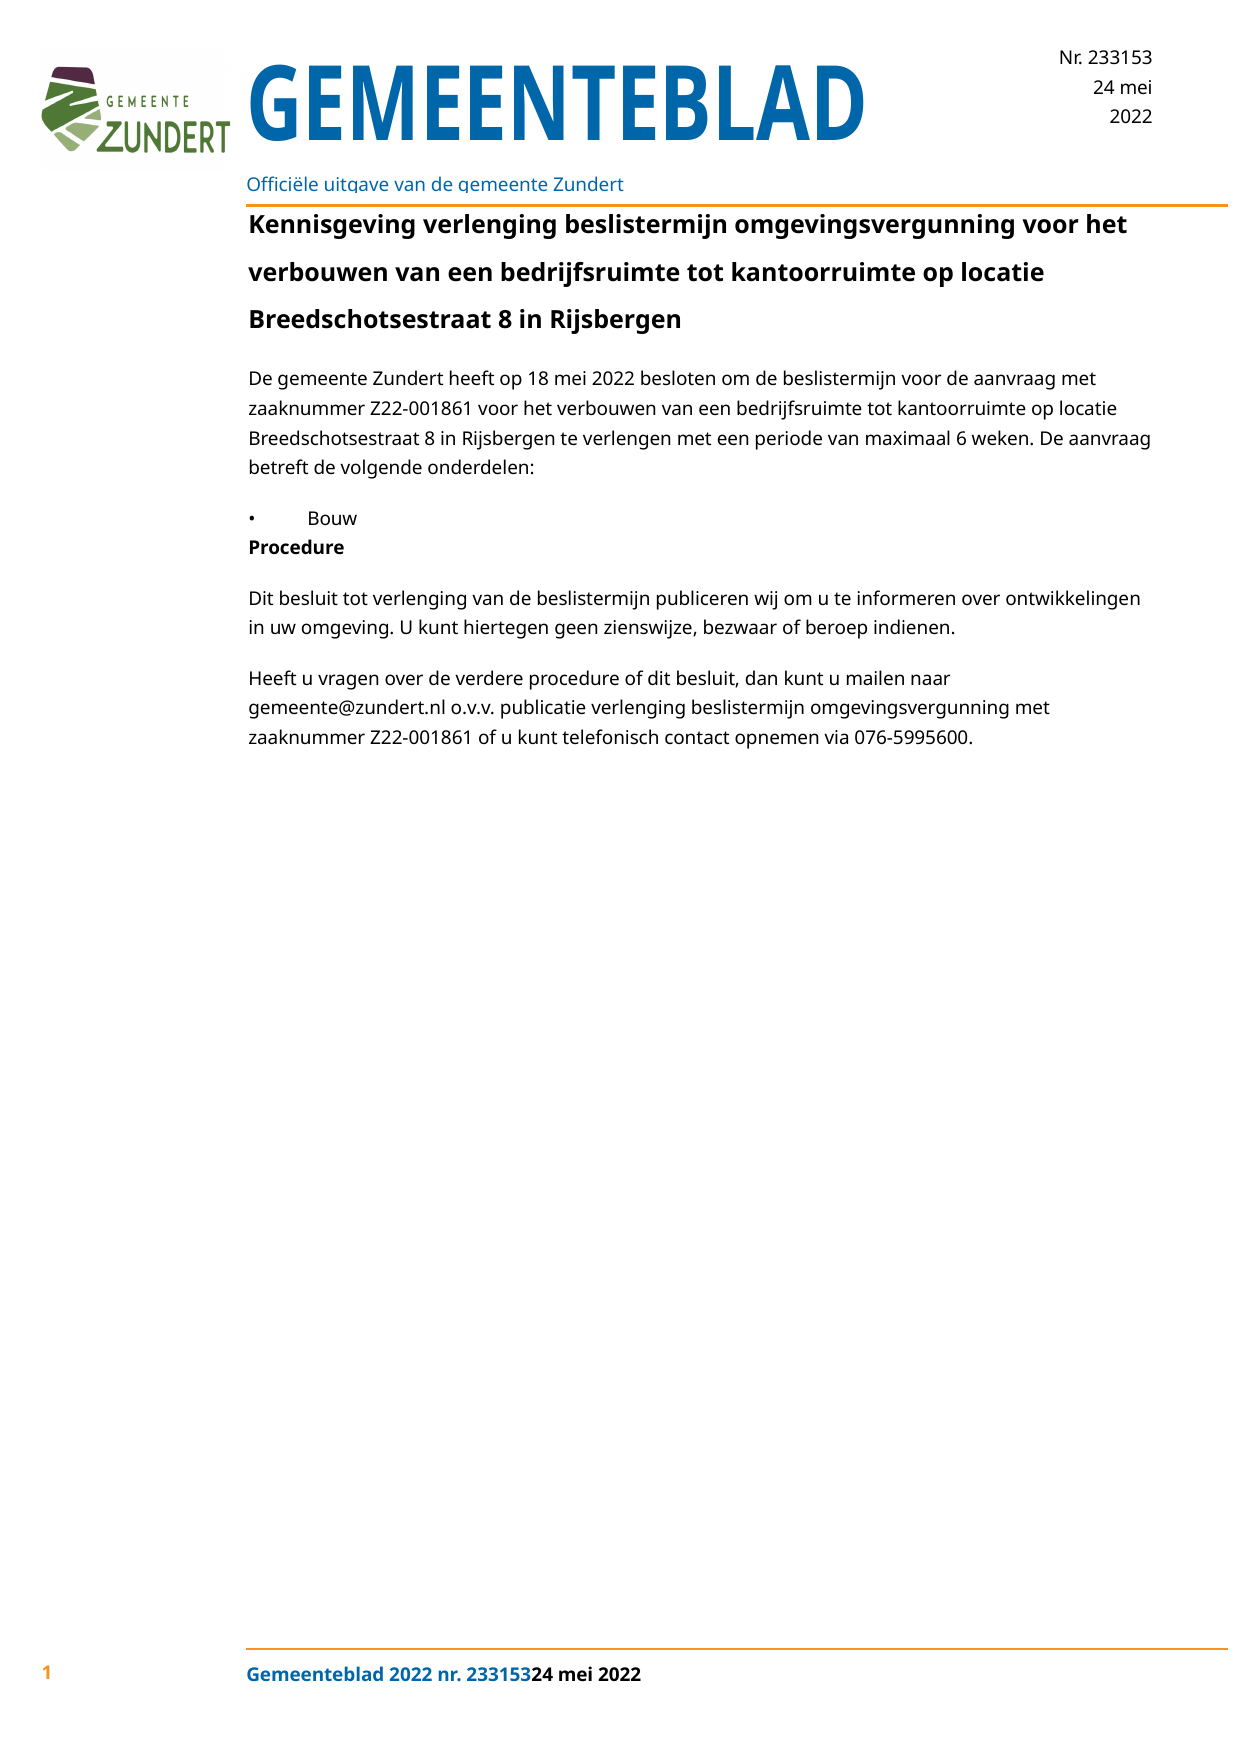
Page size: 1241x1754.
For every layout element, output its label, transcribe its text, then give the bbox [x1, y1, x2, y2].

text Heeft u vragen over de verdere procedure of dit besluit, dan kunt u mailen naar gemeente@zundert.nl o.v.v. publicatie verlenging beslistermijn omgevingsvergunning met zaaknummer Z22-001861 of u kunt telefonisch contact opnemen via 076-5995600. [248, 665, 1152, 749]
text Dit besluit tot verlenging van de beslistermijn publiceren wij om u te informeren over ontwikkelingen in uw omgeving. U kunt hiertegen geen zienswijze, bezwaar of beroep indienen. [248, 585, 1152, 640]
picture [41, 47, 231, 172]
text Procedure [248, 534, 1152, 560]
text De gemeente Zundert heeft op 18 mei 2022 besloten om de beslistermijn voor de aanvraag met zaaknummer Z22-001861 voor het verbouwen van een bedrijfsruimte tot kantoorruimte op locatie Breedschotsestraat 8 in Rijsbergen te verlengen met een periode van maximaal 6 weken. De aanvraag betreft de volgende onderdelen: [248, 366, 1152, 480]
list Bouw [248, 505, 1152, 530]
text Kennisgeving verlenging beslistermijn omgevingsvergunning voor het verbouwen van een bedrijfsruimte tot kantoorruimte op locatie Breedschotsestraat 8 in Rijsbergen [248, 207, 1152, 336]
